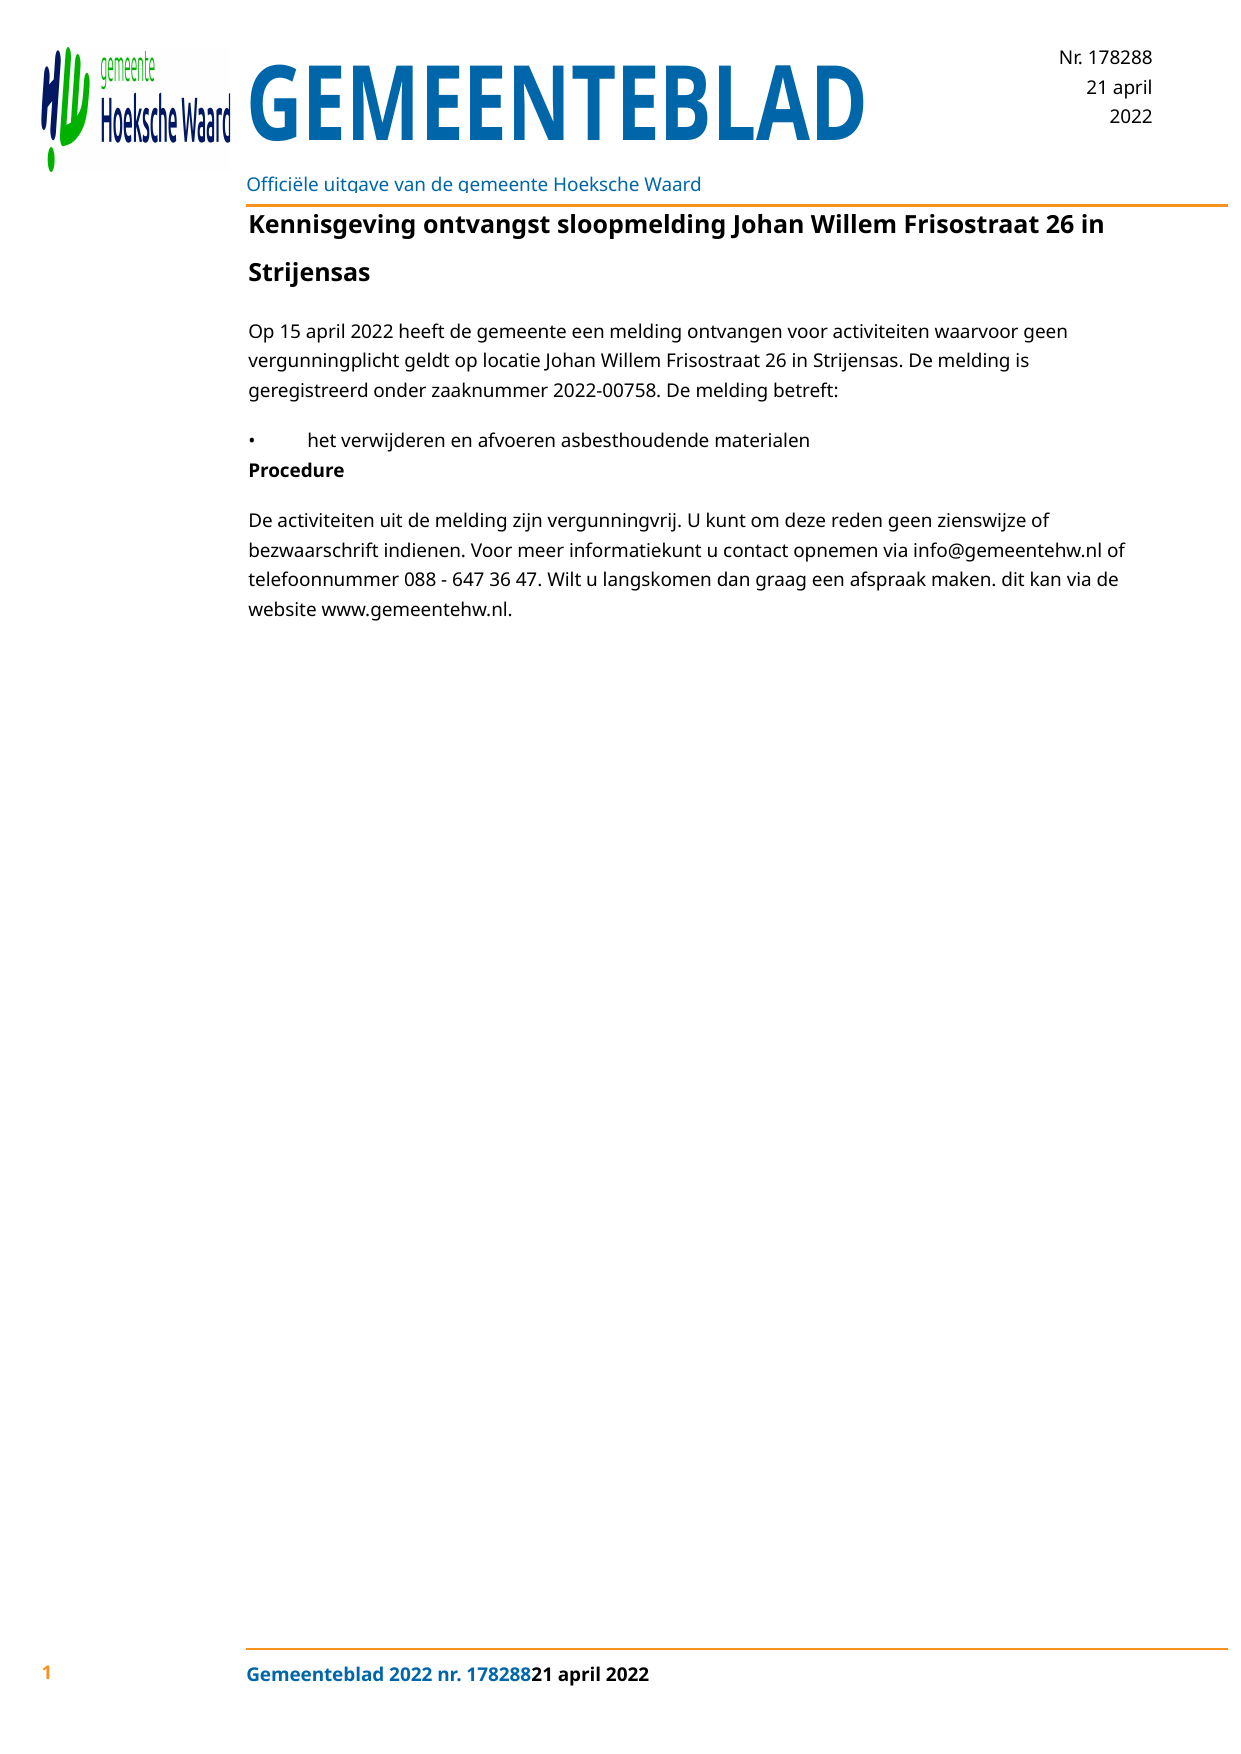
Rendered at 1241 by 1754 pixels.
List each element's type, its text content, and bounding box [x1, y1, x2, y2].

picture [41, 47, 231, 172]
text De activiteiten uit de melding zijn vergunningvrij. U kunt om deze reden geen zienswijze of bezwaarschrift indienen. Voor meer informatiekunt u contact opnemen via info@gemeentehw.nl of telefoonnummer 088 - 647 36 47. Wilt u langskomen dan graag een afspraak maken. dit kan via de website www.gemeentehw.nl. [248, 507, 1152, 622]
text Op 15 april 2022 heeft de gemeente een melding ontvangen voor activiteiten waarvoor geen vergunningplicht geldt op locatie Johan Willem Frisostraat 26 in Strijensas. De melding is geregistreerd onder zaaknummer 2022-00758. De melding betreft: [248, 318, 1152, 403]
text Kennisgeving ontvangst sloopmelding Johan Willem Frisostraat 26 in Strijensas [248, 207, 1152, 288]
text Procedure [248, 457, 1152, 483]
list het verwijderen en afvoeren asbesthoudende materialen [248, 427, 1152, 453]
